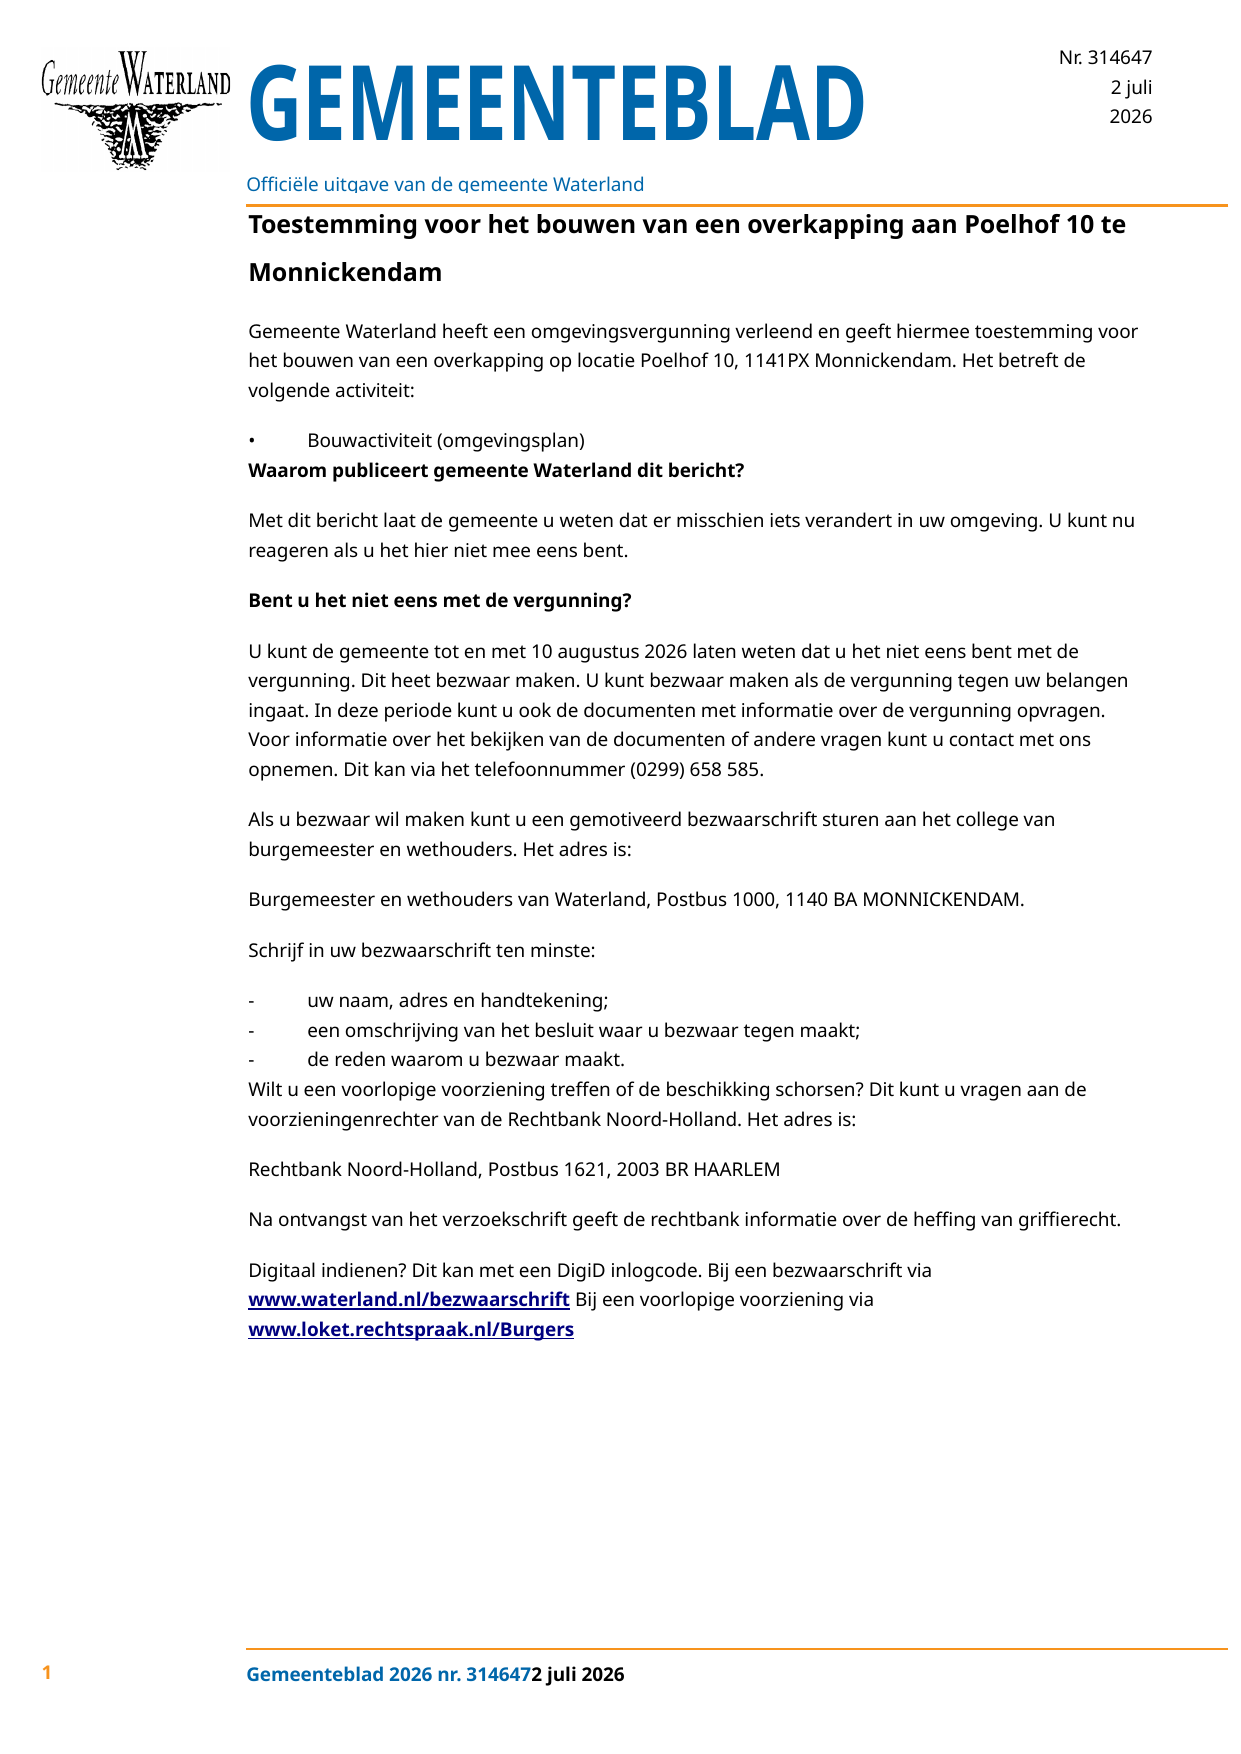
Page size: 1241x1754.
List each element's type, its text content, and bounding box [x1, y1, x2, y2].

list uw naam, adres en handtekening; [248, 987, 1152, 1013]
text Toestemming voor het bouwen van een overkapping aan Poelhof 10 te Monnickendam [248, 207, 1152, 288]
list Bouwactiviteit (omgevingsplan) [248, 427, 1152, 453]
text Met dit bericht laat de gemeente u weten dat er misschien iets verandert in uw omgeving. U kunt nu reageren als u het hier niet mee eens bent. [248, 507, 1152, 563]
text Gemeente Waterland heeft een omgevingsvergunning verleend en geeft hiermee toestemming voor het bouwen van een overkapping op locatie Poelhof 10, 1141PX Monnickendam. Het betreft de volgende activiteit: [248, 318, 1152, 403]
text Na ontvangst van het verzoekschrift geeft de rechtbank informatie over de heffing van griffierecht. [248, 1207, 1152, 1232]
text Digitaal indienen? Dit kan met een DigiD inlogcode. Bij een bezwaarschrift via www.waterland.nl/bezwaarschrift Bij een voorlopige voorziening via www.loket.rechtspraak.nl/Burgers [248, 1257, 1152, 1342]
text Als u bezwaar wil maken kunt u een gemotiveerd bezwaarschrift sturen aan het college van burgemeester en wethouders. Het adres is: [248, 807, 1152, 862]
text Bent u het niet eens met de vergunning? [248, 587, 1152, 613]
picture [41, 47, 231, 172]
text Schrijf in uw bezwaarschrift ten minste: [248, 937, 1152, 963]
text Waarom publiceert gemeente Waterland dit bericht? [248, 457, 1152, 483]
text Rechtbank Noord-Holland, Postbus 1621, 2003 BR HAARLEM [248, 1156, 1152, 1182]
text Burgemeester en wethouders van Waterland, Postbus 1000, 1140 BA MONNICKENDAM. [248, 887, 1152, 912]
list een omschrijving van het besluit waar u bezwaar tegen maakt; [248, 1017, 1152, 1043]
text Wilt u een voorlopige voorziening treffen of de beschikking schorsen? Dit kunt u vragen aan de voorzieningenrechter van de Rechtbank Noord-Holland. Het adres is: [248, 1076, 1152, 1132]
text U kunt de gemeente tot en met 10 augustus 2026 laten weten dat u het niet eens bent met de vergunning. Dit heet bezwaar maken. U kunt bezwaar maken als de vergunning tegen uw belangen ingaat. In deze periode kunt u ook de documenten met informatie over de vergunning opvragen. Voor informatie over het bekijken van de documenten of andere vragen kunt u contact met ons opnemen. Dit kan via het telefoonnummer (0299) 658 585. [248, 638, 1152, 782]
list de reden waarom u bezwaar maakt. [248, 1047, 1152, 1072]
